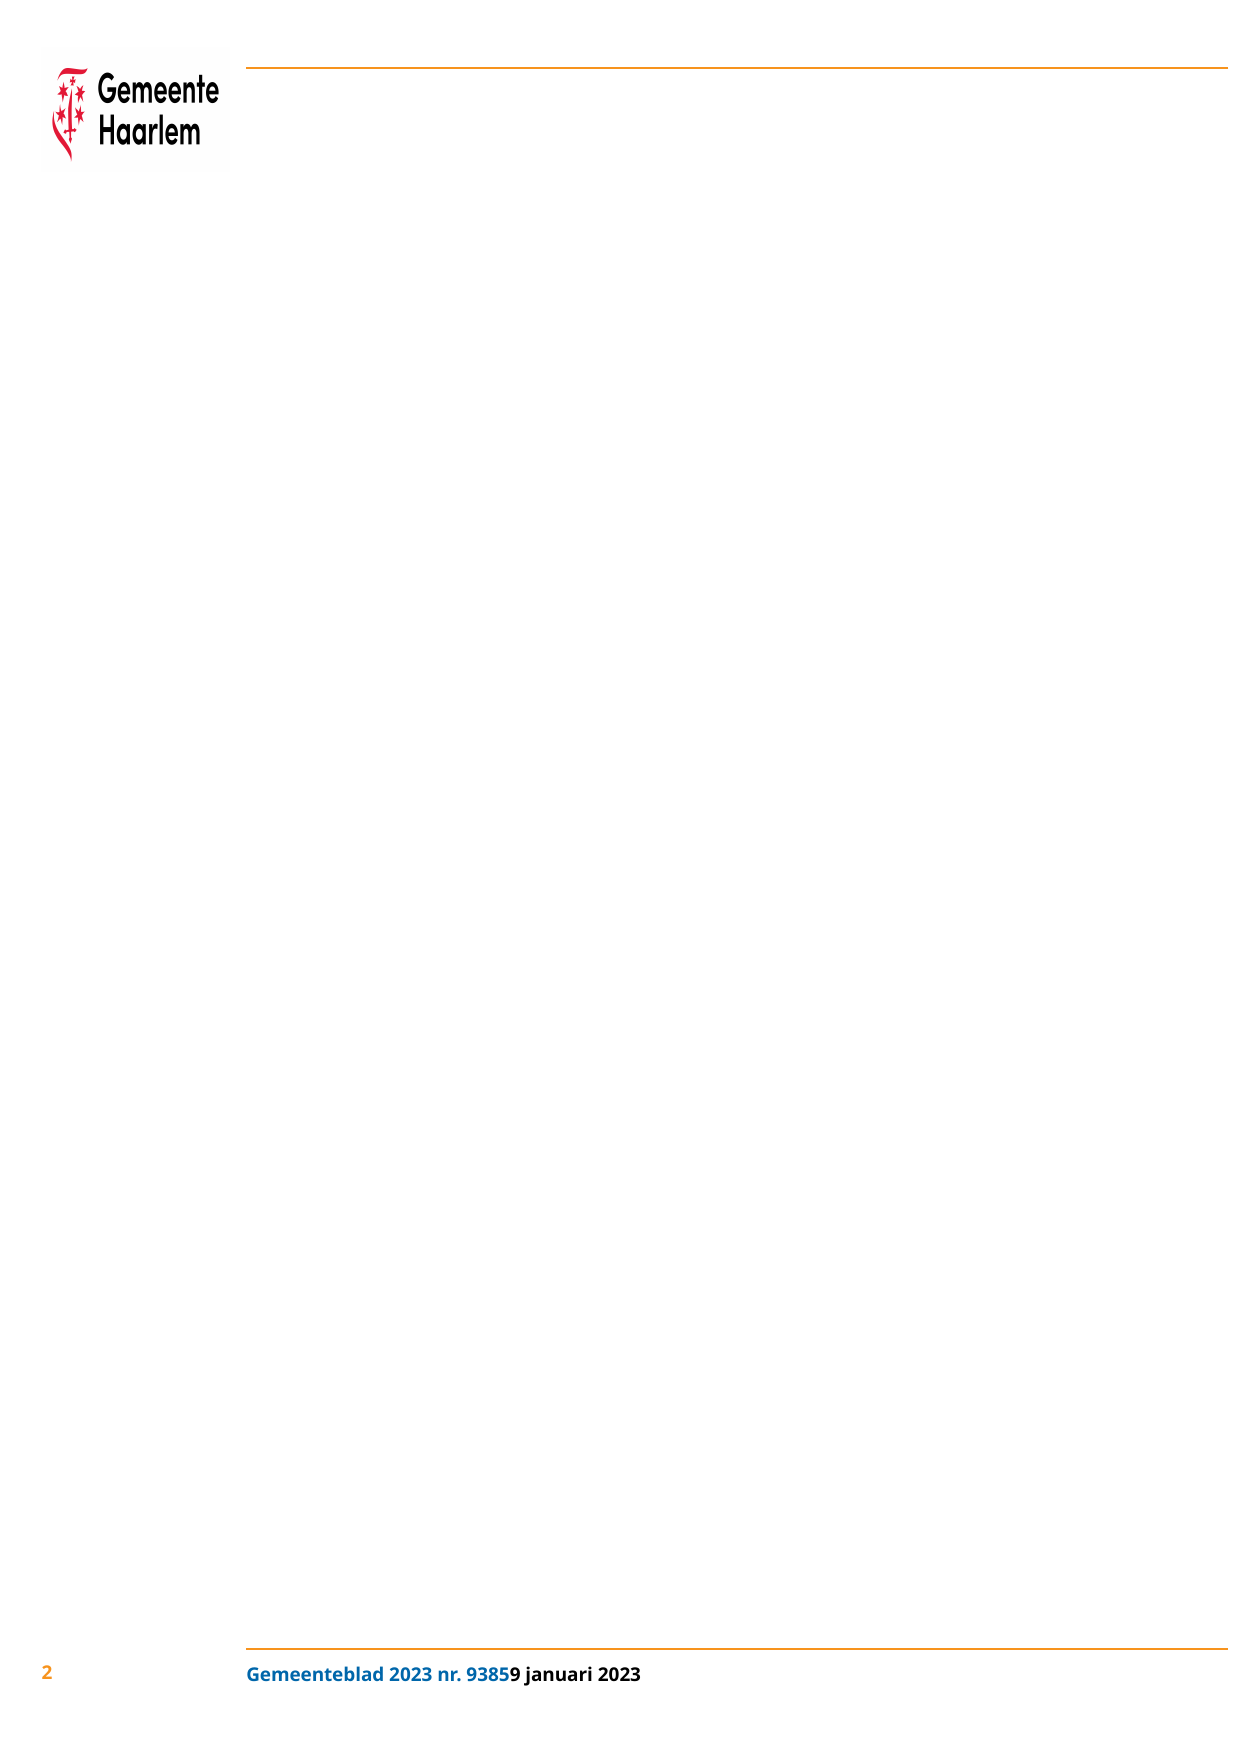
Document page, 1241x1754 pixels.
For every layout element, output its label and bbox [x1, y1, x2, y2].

picture [41, 47, 231, 172]
